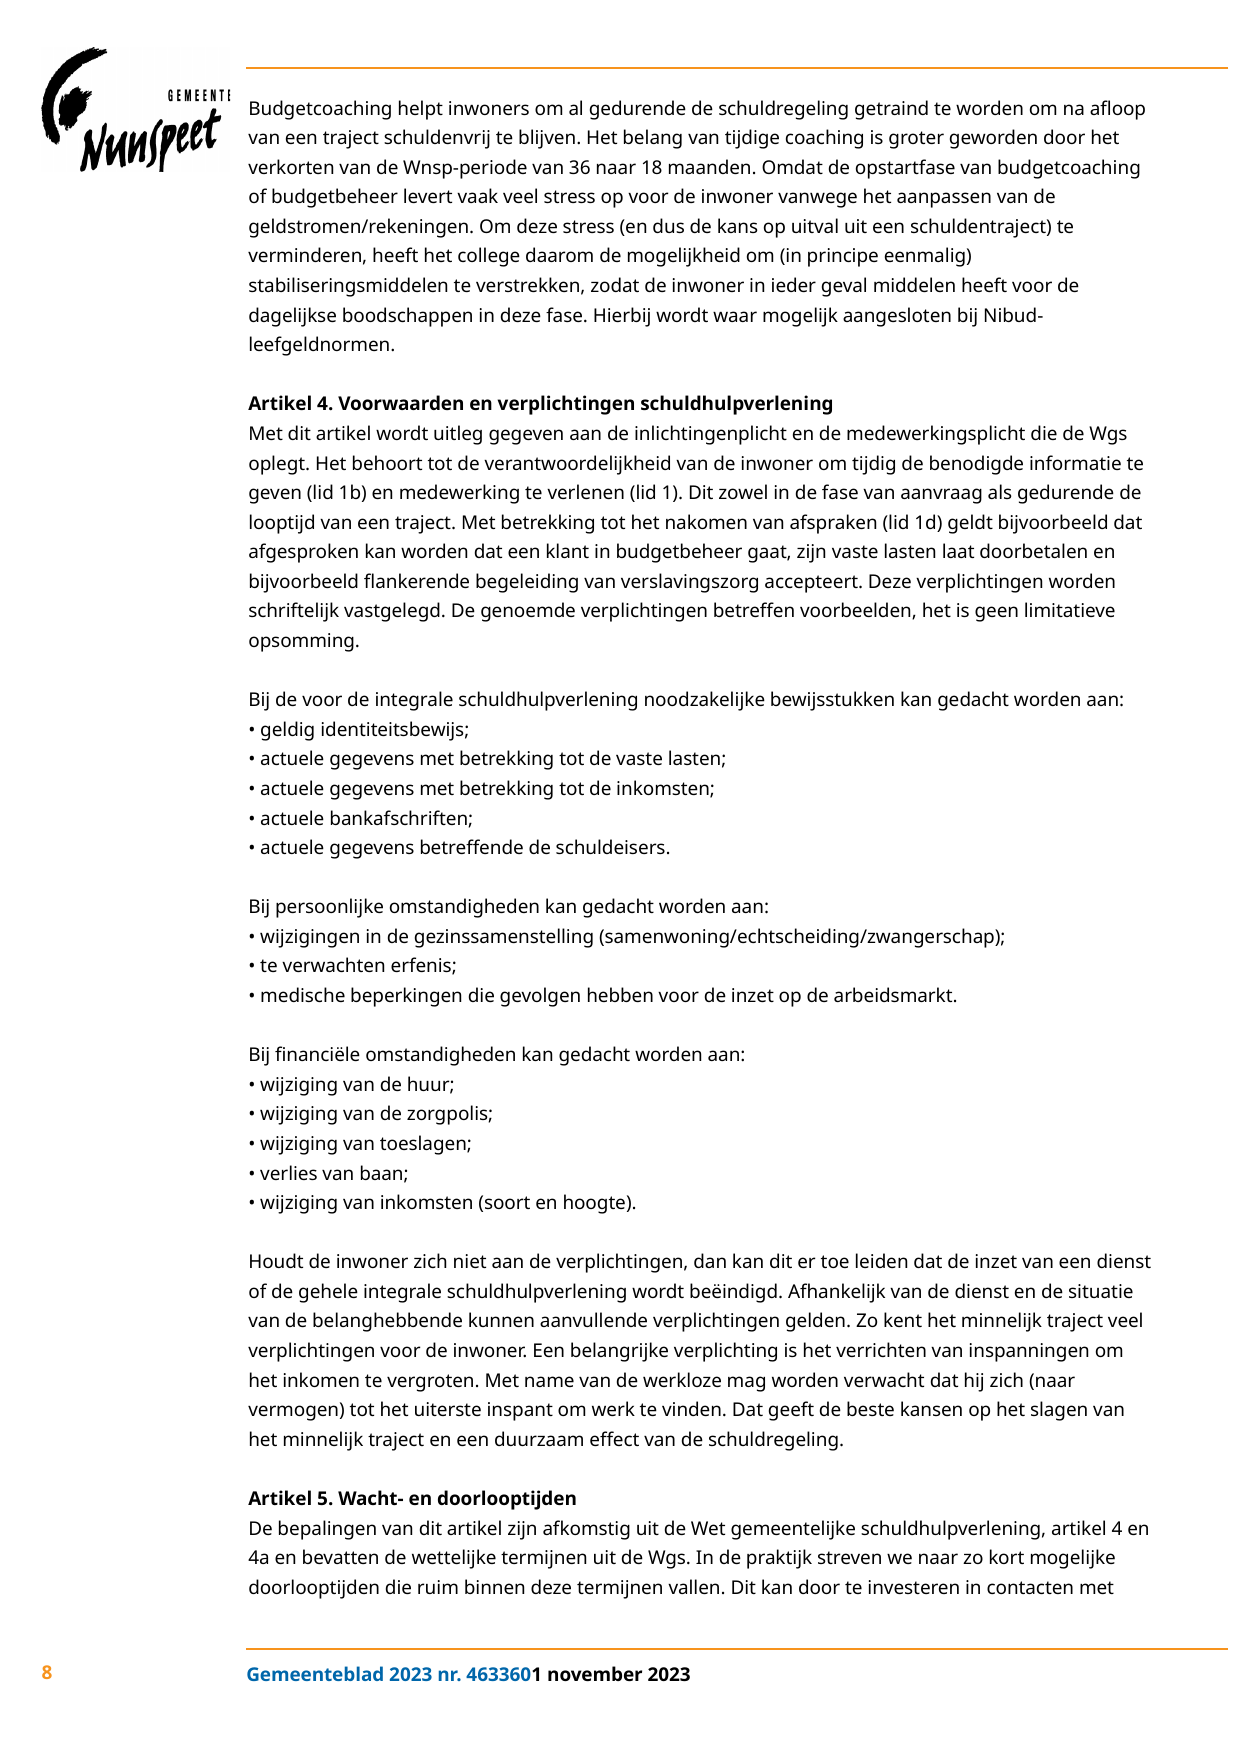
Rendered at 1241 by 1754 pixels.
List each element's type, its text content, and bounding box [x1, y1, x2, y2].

text • wijziging van inkomsten (soort en hoogte). [248, 1189, 1152, 1215]
text • wijziging van de zorgpolis; [248, 1101, 1152, 1126]
text • medische beperkingen die gevolgen hebben voor de inzet op de arbeidsmarkt. [248, 982, 1152, 1008]
text Bij persoonlijke omstandigheden kan gedacht worden aan: [248, 893, 1152, 919]
text Bij financiële omstandigheden kan gedacht worden aan: [248, 1041, 1152, 1067]
text • verlies van baan; [248, 1160, 1152, 1186]
text Artikel 5. Wacht- en doorlooptijden [248, 1485, 1152, 1511]
text Budgetcoaching helpt inwoners om al gedurende de schuldregeling getraind te worden om na afloop van een traject schuldenvrij te blijven. Het belang van tijdige coaching is groter geworden door het verkorten van de Wnsp-periode van 36 naar 18 maanden. Omdat de opstartfase van budgetcoaching of budgetbeheer levert vaak veel stress op voor de inwoner vanwege het aanpassen van de geldstromen/rekeningen. Om deze stress (en dus de kans op uitval uit een schuldentraject) te verminderen, heeft het college daarom de mogelijkheid om (in principe eenmalig) stabiliseringsmiddelen te verstrekken, zodat de inwoner in ieder geval middelen heeft voor de dagelijkse boodschappen in deze fase. Hierbij wordt waar mogelijk aangesloten bij Nibud-leefgeldnormen. [248, 95, 1152, 357]
text • wijziging van toeslagen; [248, 1130, 1152, 1156]
text • wijzigingen in de gezinssamenstelling (samenwoning/echtscheiding/zwangerschap); [248, 923, 1152, 949]
text Bij de voor de integrale schuldhulpverlening noodzakelijke bewijsstukken kan gedacht worden aan: [248, 686, 1152, 712]
text • actuele gegevens met betrekking tot de inkomsten; [248, 775, 1152, 801]
text Met dit artikel wordt uitleg gegeven aan de inlichtingenplicht en de medewerkingsplicht die de Wgs oplegt. Het behoort tot de verantwoordelijkheid van de inwoner om tijdig de benodigde informatie te geven (lid 1b) en medewerking te verlenen (lid 1). Dit zowel in de fase van aanvraag als gedurende de looptijd van een traject. Met betrekking tot het nakomen van afspraken (lid 1d) geldt bijvoorbeeld dat afgesproken kan worden dat een klant in budgetbeheer gaat, zijn vaste lasten laat doorbetalen en bijvoorbeeld flankerende begeleiding van verslavingszorg accepteert. Deze verplichtingen worden schriftelijk vastgelegd. De genoemde verplichtingen betreffen voorbeelden, het is geen limitatieve opsomming. [248, 420, 1152, 653]
text • geldig identiteitsbewijs; [248, 716, 1152, 742]
text • actuele gegevens met betrekking tot de vaste lasten; [248, 746, 1152, 771]
text • actuele gegevens betreffende de schuldeisers. [248, 834, 1152, 860]
text • wijziging van de huur; [248, 1071, 1152, 1097]
text • te verwachten erfenis; [248, 953, 1152, 978]
text Artikel 4. Voorwaarden en verplichtingen schuldhulpverlening [248, 391, 1152, 416]
text De bepalingen van dit artikel zijn afkomstig uit de Wet gemeentelijke schuldhulpverlening, artikel 4 en 4a en bevatten de wettelijke termijnen uit de Wgs. In de praktijk streven we naar zo kort mogelijke doorlooptijden die ruim binnen deze termijnen vallen. Dit kan door te investeren in contacten met [248, 1515, 1152, 1600]
picture [41, 47, 231, 172]
text • actuele bankafschriften; [248, 805, 1152, 831]
text Houdt de inwoner zich niet aan de verplichtingen, dan kan dit er toe leiden dat de inzet van een dienst of de gehele integrale schuldhulpverlening wordt beëindigd. Afhankelijk van de dienst en de situatie van de belanghebbende kunnen aanvullende verplichtingen gelden. Zo kent het minnelijk traject veel verplichtingen voor de inwoner. Een belangrijke verplichting is het verrichten van inspanningen om het inkomen te vergroten. Met name van de werkloze mag worden verwacht dat hij zich (naar vermogen) tot het uiterste inspant om werk te vinden. Dat geeft de beste kansen op het slagen van het minnelijk traject en een duurzaam effect van de schuldregeling. [248, 1248, 1152, 1452]
